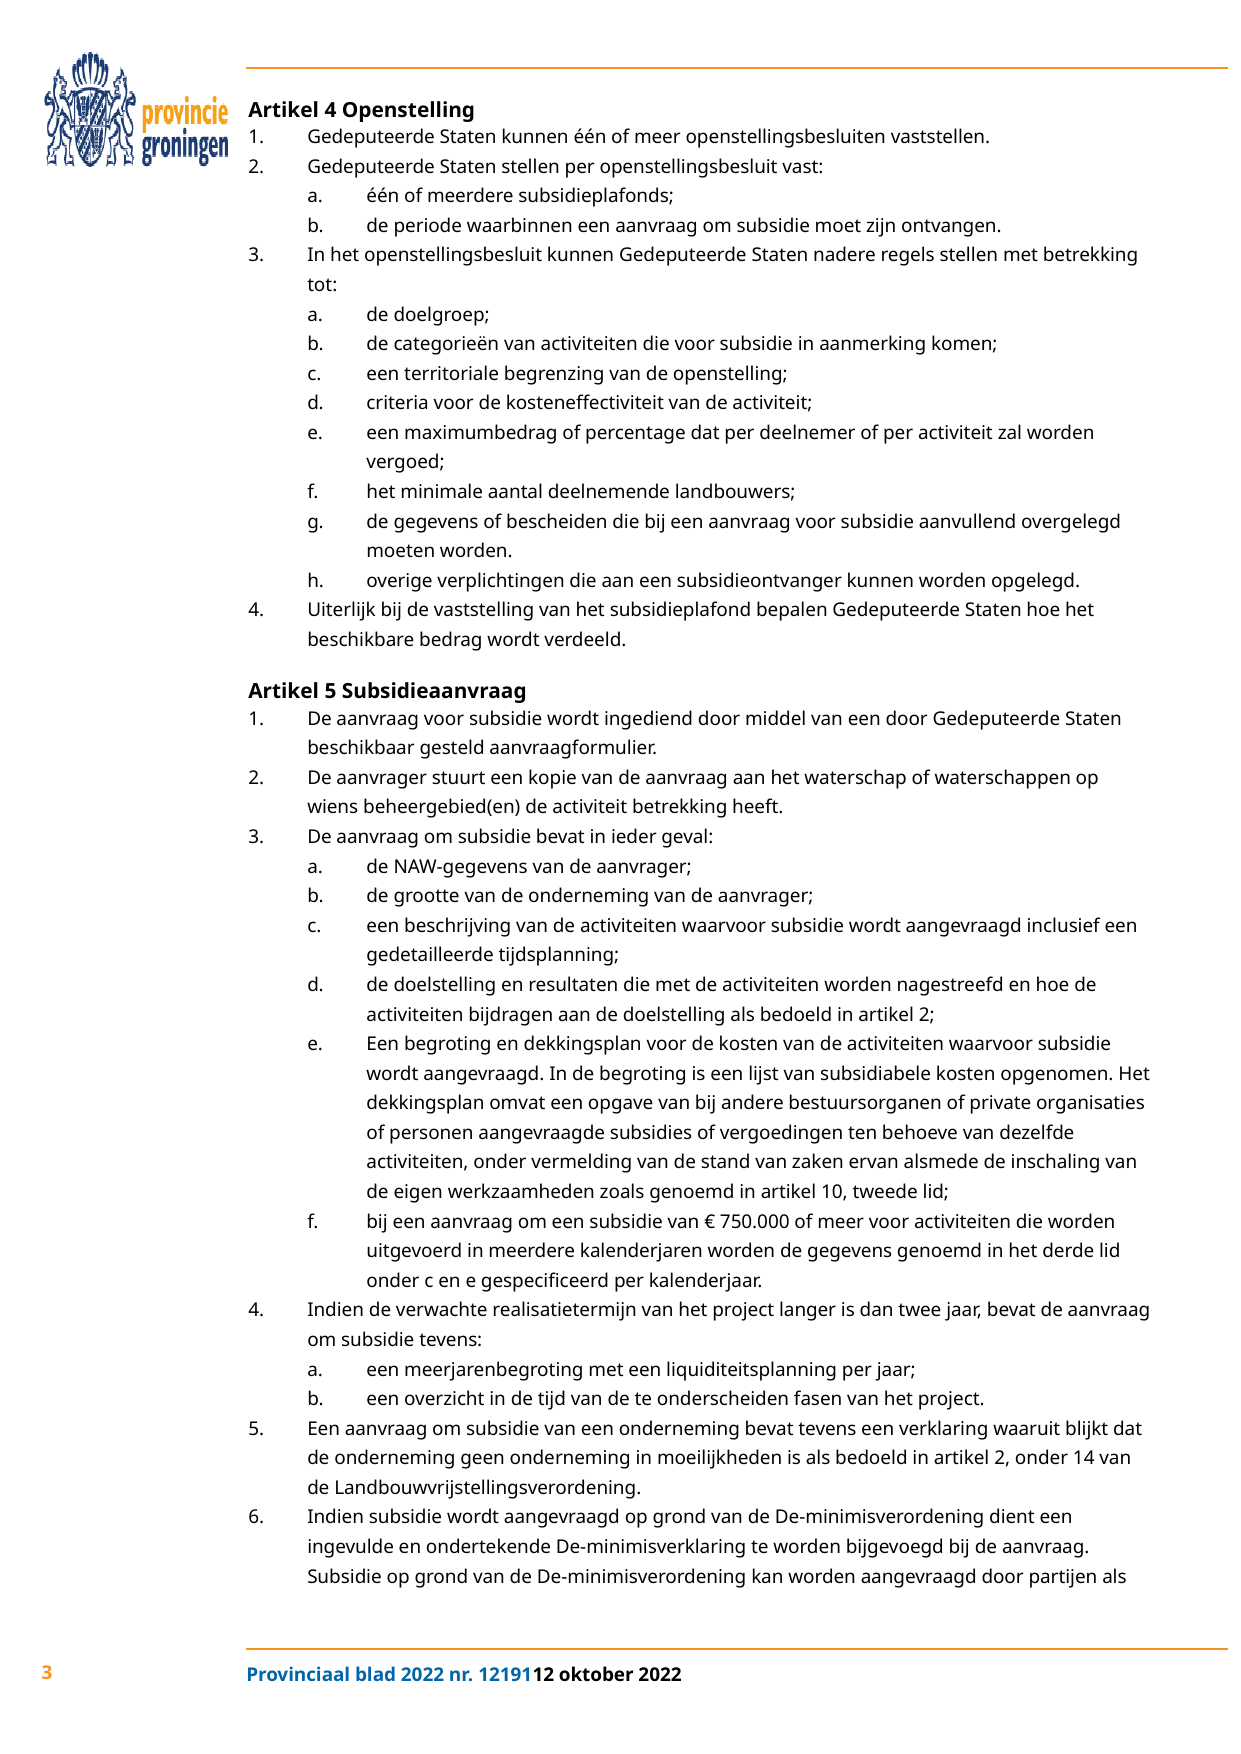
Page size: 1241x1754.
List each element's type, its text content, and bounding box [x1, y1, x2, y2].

list De aanvraag voor subsidie wordt ingediend door middel van een door Gedeputeerde Staten beschikbaar gesteld aanvraagformulier. [248, 705, 1152, 760]
list de doelstelling en resultaten die met de activiteiten worden nagestreefd en hoe de activiteiten bijdragen aan de doelstelling als bedoeld in artikel 2; [307, 971, 1152, 1027]
list de periode waarbinnen een aanvraag om subsidie moet zijn ontvangen. [307, 212, 1152, 238]
list een territoriale begrenzing van de openstelling; [307, 360, 1152, 386]
text Artikel 4 Openstelling [248, 95, 1152, 123]
list Een aanvraag om subsidie van een onderneming bevat tevens een verklaring waaruit blijkt dat de onderneming geen onderneming in moeilijkheden is als bedoeld in artikel 2, onder 14 van de Landbouwvrijstellingsverordening. [248, 1415, 1152, 1500]
list één of meerdere subsidieplafonds; [307, 182, 1152, 208]
list de grootte van de onderneming van de aanvrager; [307, 882, 1152, 908]
list De aanvrager stuurt een kopie van de aanvraag aan het waterschap of waterschappen op wiens beheergebied(en) de activiteit betrekking heeft. [248, 764, 1152, 819]
picture [41, 47, 231, 172]
list de categorieën van activiteiten die voor subsidie in aanmerking komen; [307, 330, 1152, 356]
list de doelgroep; [307, 301, 1152, 326]
list de NAW-gegevens van de aanvrager; [307, 853, 1152, 879]
list Indien de verwachte realisatietermijn van het project langer is dan twee jaar, bevat de aanvraag om subsidie tevens: [248, 1297, 1152, 1352]
list een meerjarenbegroting met een liquiditeitsplanning per jaar; [307, 1356, 1152, 1382]
list Indien subsidie wordt aangevraagd op grond van de De-minimisverordening dient een ingevulde en ondertekende De-minimisverklaring te worden bijgevoegd bij de aanvraag. Subsidie op grond van de De-minimisverordening kan worden aangevraagd door partijen als [248, 1504, 1152, 1589]
list Gedeputeerde Staten stellen per openstellingsbesluit vast: [248, 153, 1152, 178]
list criteria voor de kosteneffectiviteit van de activiteit; [307, 389, 1152, 415]
list het minimale aantal deelnemende landbouwers; [307, 478, 1152, 504]
list de gegevens of bescheiden die bij een aanvraag voor subsidie aanvullend overgelegd moeten worden. [307, 508, 1152, 563]
list een beschrijving van de activiteiten waarvoor subsidie wordt aangevraagd inclusief een gedetailleerde tijdsplanning; [307, 912, 1152, 967]
list Gedeputeerde Staten kunnen één of meer openstellingsbesluiten vaststellen. [248, 123, 1152, 149]
text Artikel 5 Subsidieaanvraag [248, 677, 1152, 705]
list overige verplichtingen die aan een subsidieontvanger kunnen worden opgelegd. [307, 567, 1152, 593]
list een maximumbedrag of percentage dat per deelnemer of per activiteit zal worden vergoed; [307, 419, 1152, 474]
list Een begroting en dekkingsplan voor de kosten van de activiteiten waarvoor subsidie wordt aangevraagd. In de begroting is een lijst van subsidiabele kosten opgenomen. Het dekkingsplan omvat een opgave van bij andere bestuursorganen of private organisaties of personen aangevraagde subsidies of vergoedingen ten behoeve van dezelfde activiteiten, onder vermelding van de stand van zaken ervan alsmede de inschaling van de eigen werkzaamheden zoals genoemd in artikel 10, tweede lid; [307, 1030, 1152, 1204]
list In het openstellingsbesluit kunnen Gedeputeerde Staten nadere regels stellen met betrekking tot: [248, 242, 1152, 297]
list De aanvraag om subsidie bevat in ieder geval: [248, 823, 1152, 849]
list een overzicht in de tijd van de te onderscheiden fasen van het project. [307, 1385, 1152, 1411]
list bij een aanvraag om een subsidie van € 750.000 of meer voor activiteiten die worden uitgevoerd in meerdere kalenderjaren worden de gegevens genoemd in het derde lid onder c en e gespecificeerd per kalenderjaar. [307, 1208, 1152, 1293]
list Uiterlijk bij de vaststelling van het subsidieplafond bepalen Gedeputeerde Staten hoe het beschikbare bedrag wordt verdeeld. [248, 597, 1152, 652]
